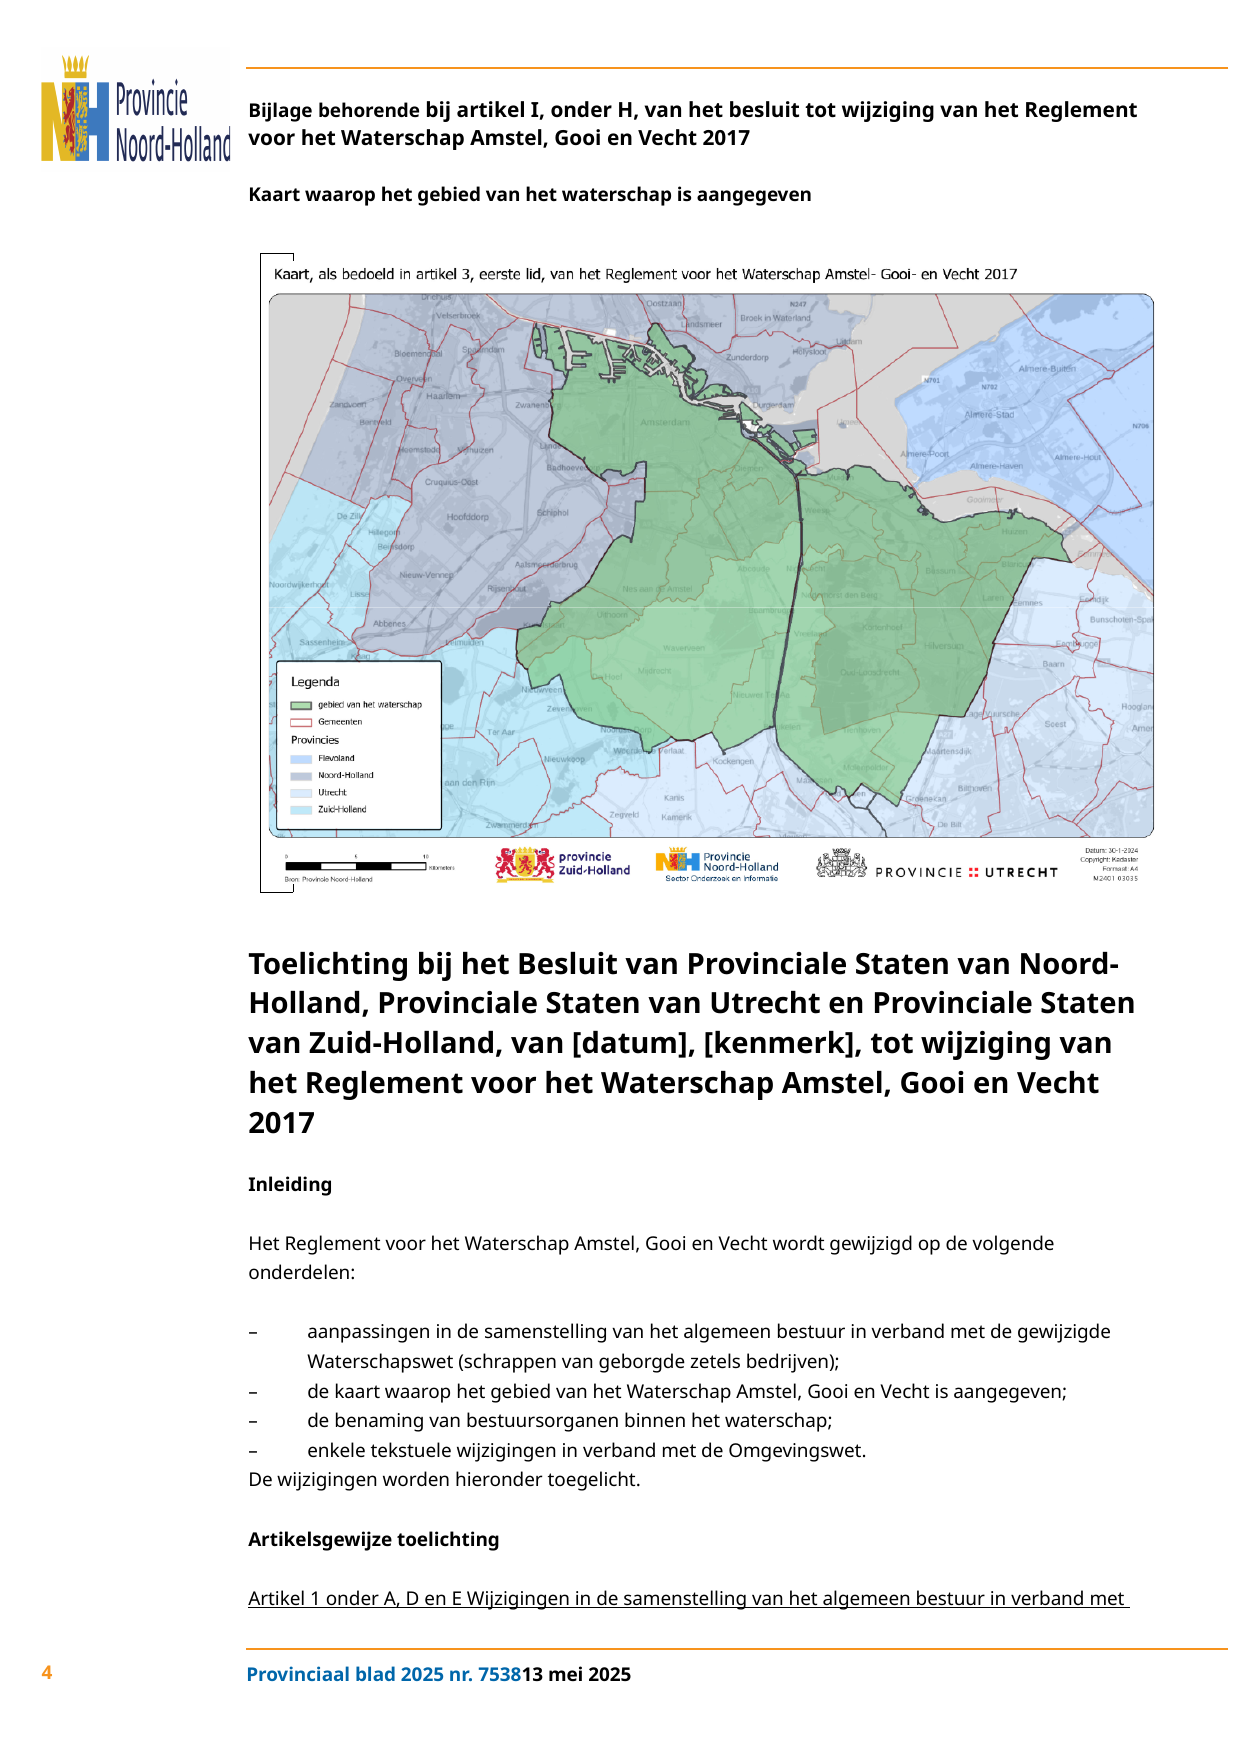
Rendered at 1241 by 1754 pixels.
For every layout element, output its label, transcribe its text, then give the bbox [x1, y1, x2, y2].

list de benaming van bestuursorganen binnen het waterschap; [248, 1407, 1152, 1433]
text Toelichting bij het Besluit van Provinciale Staten van Noord-Holland, Provinciale Staten van Utrecht en Provinciale Staten van Zuid-Holland, van [datum], [kenmerk], tot wijziging van het Reglement voor het Waterschap Amstel, Gooi en Vecht 2017 [248, 943, 1152, 1142]
text Artikelsgewijze toelichting [248, 1526, 1152, 1551]
list enkele tekstuele wijzigingen in verband met de Omgevingswet. [248, 1437, 1152, 1463]
list aanpassingen in de samenstelling van het algemeen bestuur in verband met de gewijzigde Waterschapswet (schrappen van geborgde zetels bedrijven); [248, 1319, 1152, 1374]
text De wijzigingen worden hieronder toegelicht. [248, 1467, 1152, 1492]
text Kaart waarop het gebied van het waterschap is aangegeven [248, 181, 1152, 207]
list de kaart waarop het gebied van het Waterschap Amstel, Gooi en Vecht is aangegeven; [248, 1378, 1152, 1403]
picture [268, 261, 1155, 884]
picture [41, 47, 231, 172]
text Het Reglement voor het Waterschap Amstel, Gooi en Vecht wordt gewijzigd op de volgende onderdelen: [248, 1230, 1152, 1285]
text Artikel 1 onder A, D en E Wijzigingen in de samenstelling van het algemeen bestuur in verband met [248, 1585, 1152, 1611]
text Bijlage behorende bij artikel I, onder H, van het besluit tot wijziging van het Reglement voor het Waterschap Amstel, Gooi en Vecht 2017 [248, 95, 1152, 152]
text Inleiding [248, 1171, 1152, 1196]
